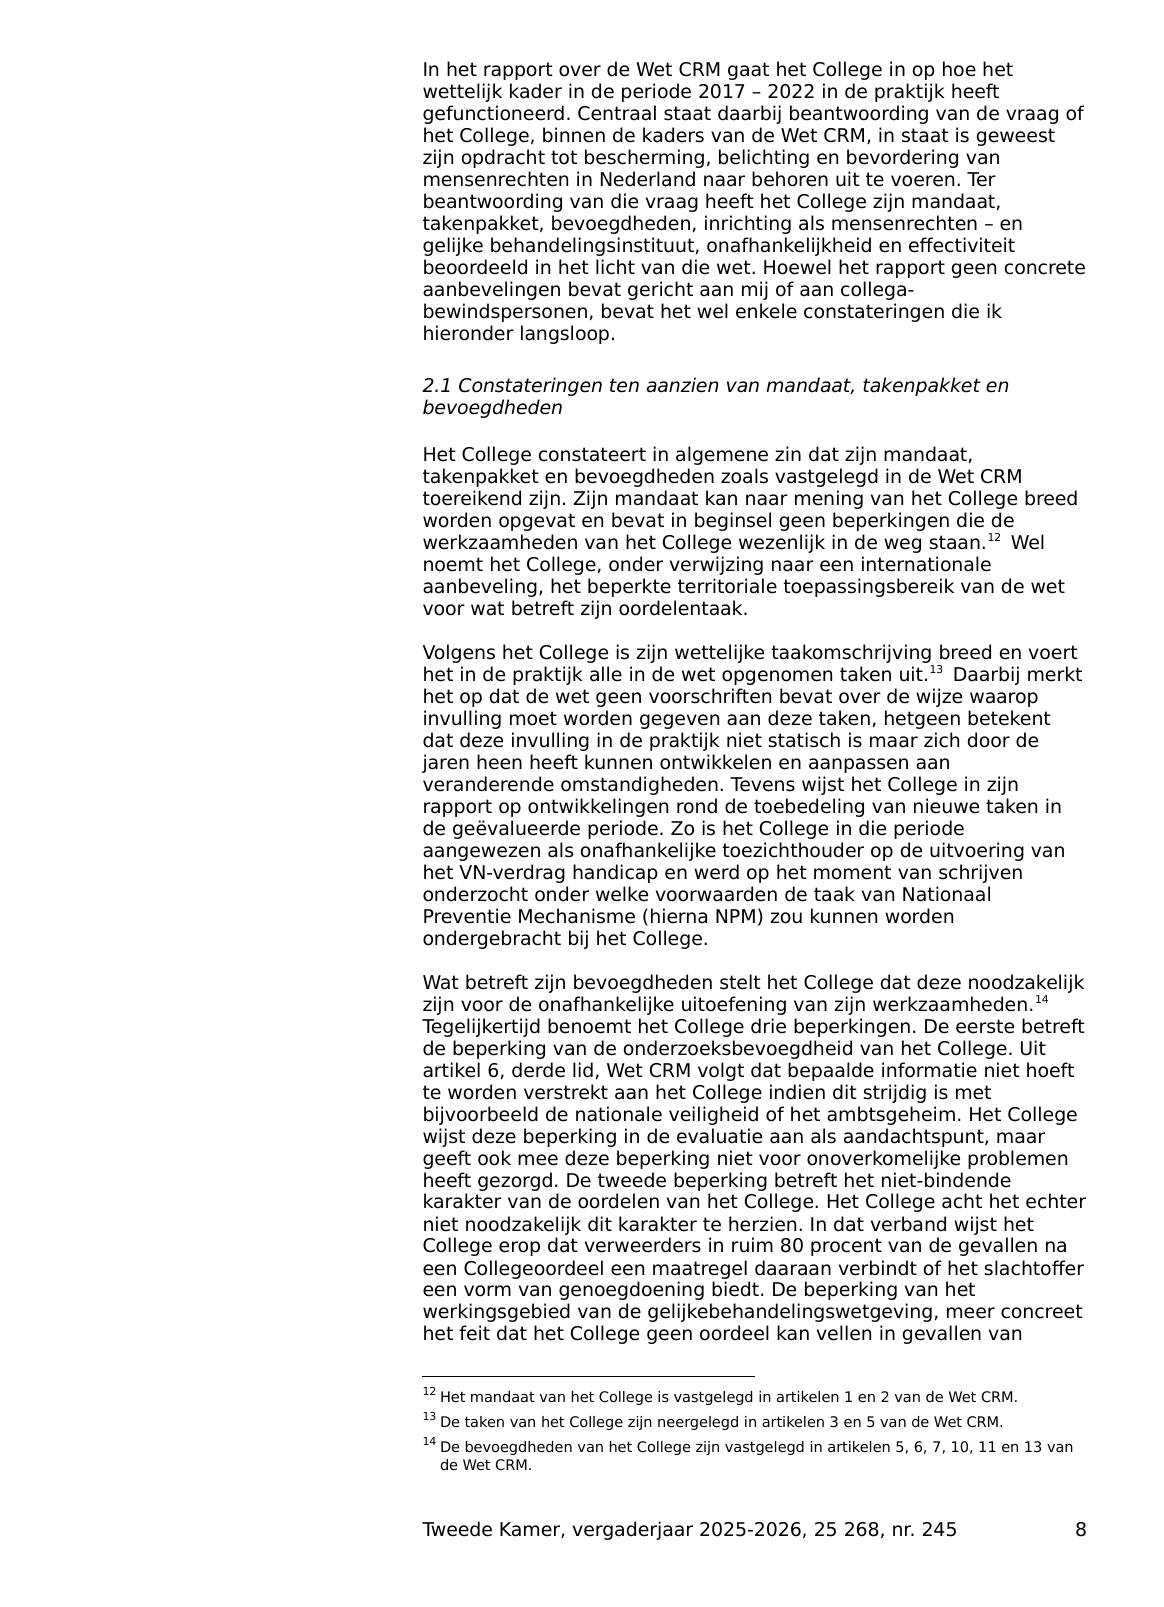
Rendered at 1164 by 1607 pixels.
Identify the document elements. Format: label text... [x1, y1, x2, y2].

text Wat betreft zijn bevoegdheden stelt het College dat deze noodzakelijk zijn voor de onafhankelijke uitoefening van zijn werkzaamheden. Tegelijkertijd benoemt het College drie beperkingen. De eerste betreft de beperking van de onderzoeksbevoegdheid van het College. Uit artikel 6, derde lid, Wet CRM volgt dat bepaalde informatie niet hoeft te worden verstrekt aan het College indien dit strijdig is met bijvoorbeeld de nationale veiligheid of het ambtsgeheim. Het College wijst deze beperking in de evaluatie aan als aandachtspunt, maar geeft ook mee deze beperking niet voor onoverkomelijke problemen heeft gezorgd. De tweede beperking betreft het niet-bindende karakter van de oordelen van het College. Het College acht het echter niet noodzakelijk dit karakter te herzien. In dat verband wijst het College erop dat verweerders in ruim 80 procent van de gevallen na een Collegeoordeel een maatregel daaraan verbindt of het slachtoffer een vorm van genoegdoening biedt. De beperking van het werkingsgebied van de gelijkebehandelingswetgeving, meer concreet het feit dat het College geen oordeel kan vellen in gevallen van [422, 972, 1087, 1345]
text Volgens het College is zijn wettelijke taakomschrijving breed en voert het in de praktijk alle in de wet opgenomen taken uit. Daarbij merkt het op dat de wet geen voorschriften bevat over de wijze waarop invulling moet worden gegeven aan deze taken, hetgeen betekent dat deze invulling in de praktijk niet statisch is maar zich door de jaren heen heeft kunnen ontwikkelen en aanpassen aan veranderende omstandigheden. Tevens wijst het College in zijn rapport op ontwikkelingen rond de toebedeling van nieuwe taken in de geëvalueerde periode. Zo is het College in die periode aangewezen als onafhankelijke toezichthouder op de uitvoering van het VN-verdrag handicap en werd op het moment van schrijven onderzocht onder welke voorwaarden de taak van Nationaal Preventie Mechanisme (hierna NPM) zou kunnen worden ondergebracht bij het College. [422, 642, 1087, 949]
text In het rapport over de Wet CRM gaat het College in op hoe het wettelijk kader in de periode 2017 – 2022 in de praktijk heeft gefunctioneerd. Centraal staat daarbij beantwoording van de vraag of het College, binnen de kaders van de Wet CRM, in staat is geweest zijn opdracht tot bescherming, belichting en bevordering van mensenrechten in Nederland naar behoren uit te voeren. Ter beantwoording van die vraag heeft het College zijn mandaat, takenpakket, bevoegdheden, inrichting als mensenrechten – en gelijke behandelingsinstituut, onafhankelijkheid en effectiviteit beoordeeld in het licht van die wet. Hoewel het rapport geen concrete aanbevelingen bevat gericht aan mij of aan collega-bewindspersonen, bevat het wel enkele constateringen die ik hieronder langsloop. [422, 59, 1087, 345]
subtitle 2.1 Constateringen ten aanzien van mandaat, takenpakket en bevoegdheden [422, 375, 1087, 419]
text Het mandaat van het College is vastgelegd in artikelen 1 en 2 van de Wet CRM. [422, 1385, 1087, 1407]
text De bevoegdheden van het College zijn vastgelegd in artikelen 5, 6, 7, 10, 11 en 13 van de Wet CRM. [422, 1435, 1087, 1474]
text Het College constateert in algemene zin dat zijn mandaat, takenpakket en bevoegdheden zoals vastgelegd in de Wet CRM toereikend zijn. Zijn mandaat kan naar mening van het College breed worden opgevat en bevat in beginsel geen beperkingen die de werkzaamheden van het College wezenlijk in de weg staan. Wel noemt het College, onder verwijzing naar een internationale aanbeveling, het beperkte territoriale toepassingsbereik van de wet voor wat betreft zijn oordelentaak. [422, 444, 1087, 619]
text De taken van het College zijn neergelegd in artikelen 3 en 5 van de Wet CRM. [422, 1410, 1087, 1432]
